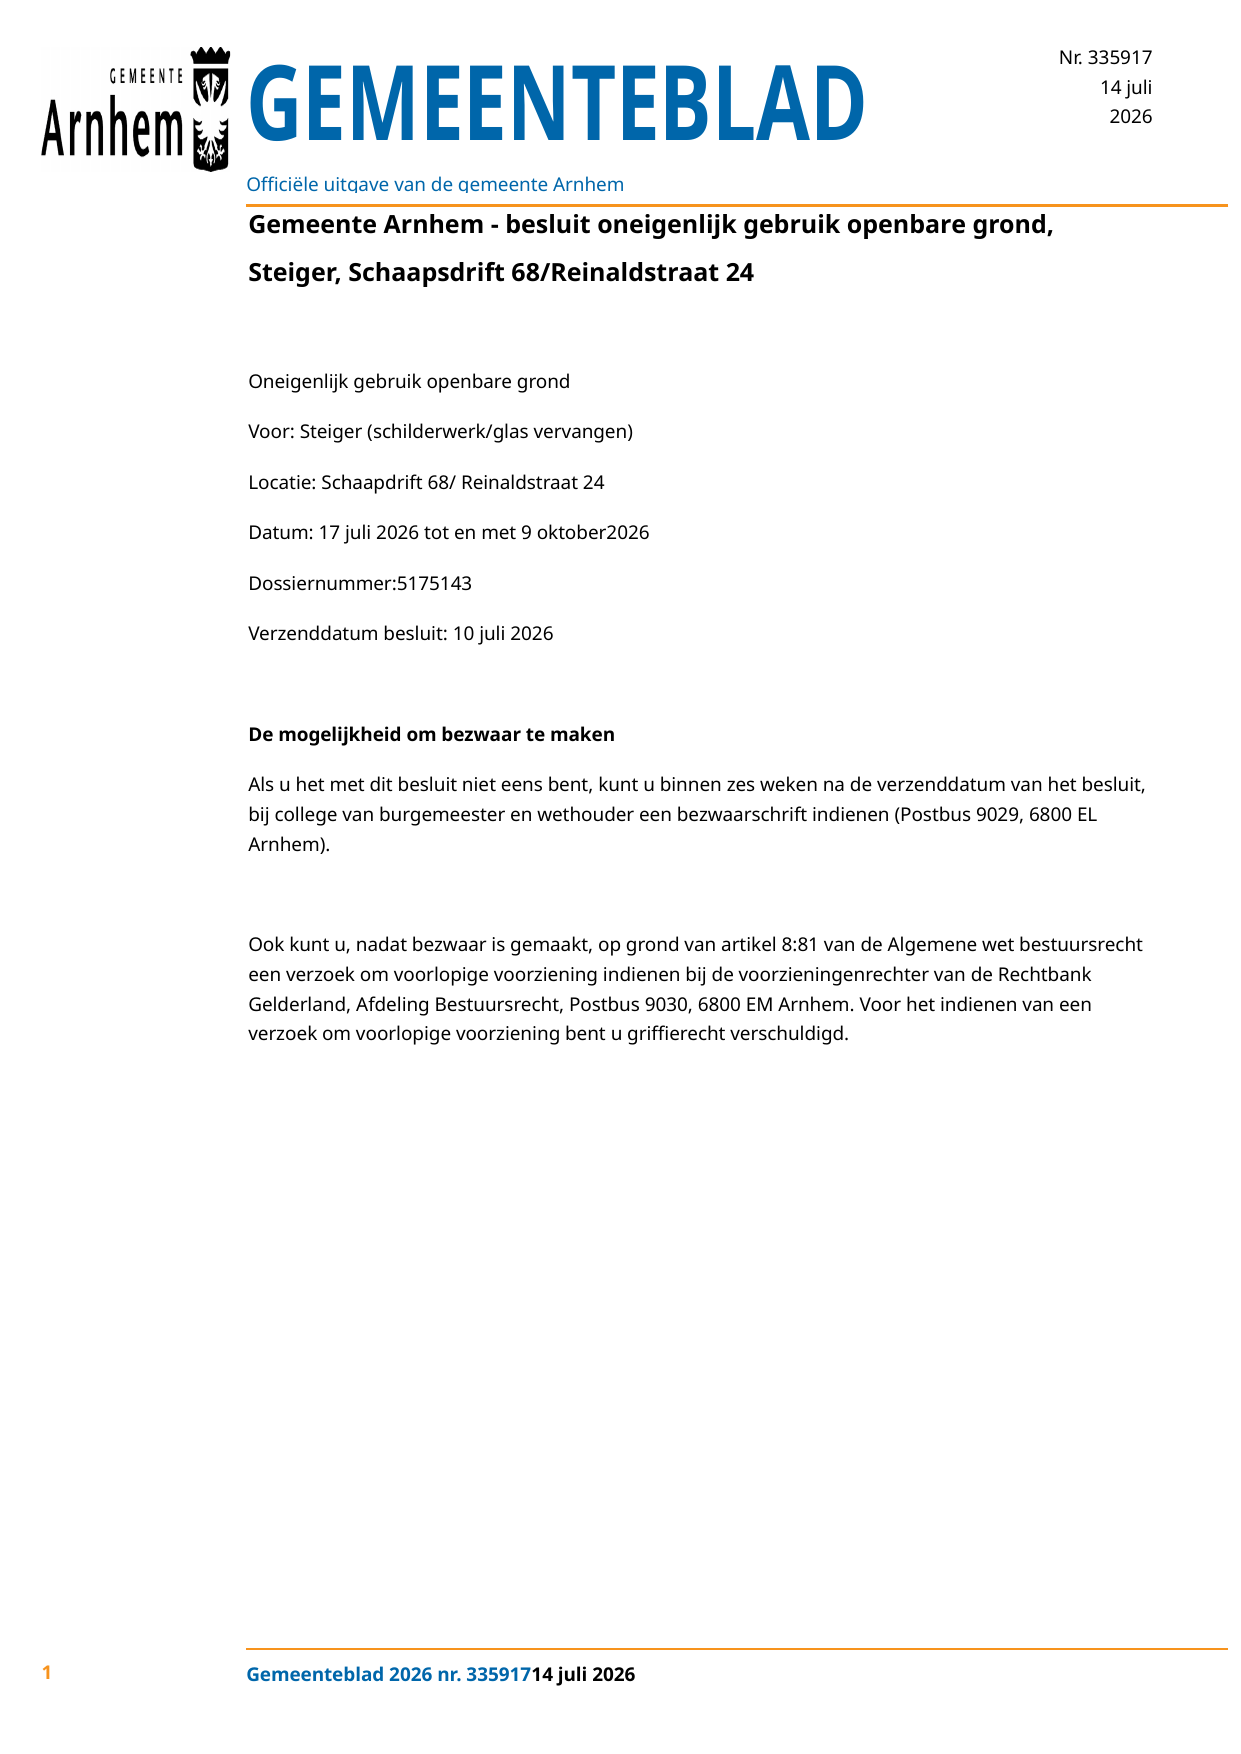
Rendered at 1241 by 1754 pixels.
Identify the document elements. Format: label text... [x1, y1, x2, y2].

text Als u het met dit besluit niet eens bent, kunt u binnen zes weken na de verzenddatum van het besluit, bij college van burgemeester en wethouder een bezwaarschrift indienen (Postbus 9029, 6800 EL Arnhem). [248, 772, 1152, 857]
text Locatie: Schaapdrift 68/ Reinaldstraat 24 [248, 469, 1152, 495]
text Gemeente Arnhem - besluit oneigenlijk gebruik openbare grond, Steiger, Schaapsdrift 68/Reinaldstraat 24 [248, 207, 1152, 288]
text Dossiernummer:5175143 [248, 570, 1152, 596]
text De mogelijkheid om bezwaar te maken [248, 721, 1152, 747]
text Ook kunt u, nadat bezwaar is gemaakt, op grond van artikel 8:81 van de Algemene wet bestuursrecht een verzoek om voorlopige voorziening indienen bij de voorzieningenrechter van de Rechtbank Gelderland, Afdeling Bestuursrecht, Postbus 9030, 6800 EM Arnhem. Voor het indienen van een verzoek om voorlopige voorziening bent u griffierecht verschuldigd. [248, 932, 1152, 1046]
text Voor: Steiger (schilderwerk/glas vervangen) [248, 419, 1152, 444]
text Datum: 17 juli 2026 tot en met 9 oktober2026 [248, 519, 1152, 545]
picture [41, 47, 231, 172]
text Verzenddatum besluit: 10 juli 2026 [248, 620, 1152, 646]
text Oneigenlijk gebruik openbare grond [248, 368, 1152, 394]
